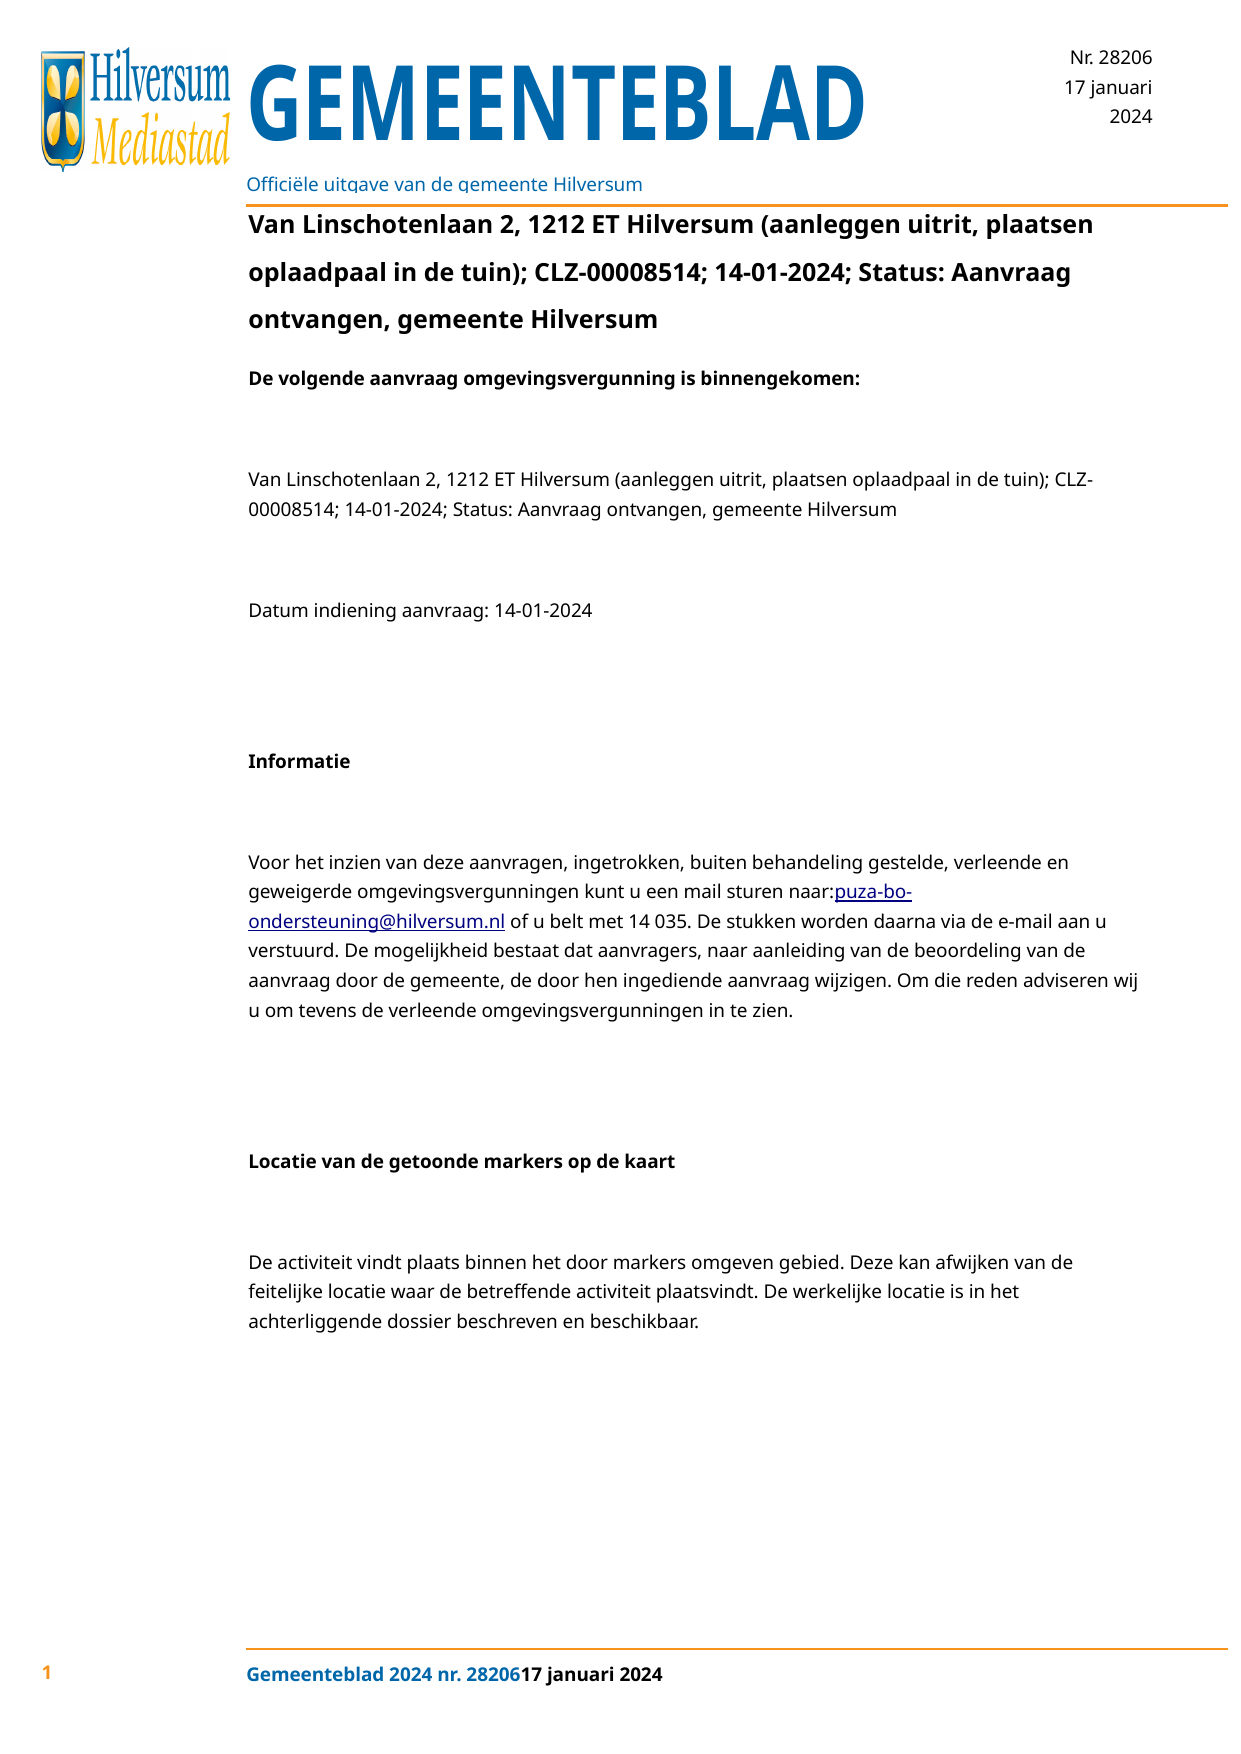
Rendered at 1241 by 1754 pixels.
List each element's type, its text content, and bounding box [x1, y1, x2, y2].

text Van Linschotenlaan 2, 1212 ET Hilversum (aanleggen uitrit, plaatsen oplaadpaal in de tuin); CLZ-00008514; 14-01-2024; Status: Aanvraag ontvangen, gemeente Hilversum [248, 207, 1152, 336]
text Voor het inzien van deze aanvragen, ingetrokken, buiten behandeling gestelde, verleende en geweigerde omgevingsvergunningen kunt u een mail sturen naar:puza-bo-ondersteuning@hilversum.nl of u belt met 14 035. De stukken worden daarna via de e-mail aan u verstuurd. De mogelijkheid bestaat dat aanvragers, naar aanleiding van de beoordeling van de aanvraag door de gemeente, de door hen ingediende aanvraag wijzigen. Om die reden adviseren wij u om tevens de verleende omgevingsvergunningen in te zien. [248, 849, 1152, 1022]
text Informatie [248, 748, 1152, 774]
picture [41, 47, 231, 172]
text De activiteit vindt plaats binnen het door markers omgeven gebied. Deze kan afwijken van de feitelijke locatie waar de betreffende activiteit plaatsvindt. De werkelijke locatie is in het achterliggende dossier beschreven en beschikbaar. [248, 1249, 1152, 1334]
text Van Linschotenlaan 2, 1212 ET Hilversum (aanleggen uitrit, plaatsen oplaadpaal in de tuin); CLZ-00008514; 14-01-2024; Status: Aanvraag ontvangen, gemeente Hilversum [248, 466, 1152, 522]
text Locatie van de getoonde markers op de kaart [248, 1148, 1152, 1174]
text De volgende aanvraag omgevingsvergunning is binnengekomen: [248, 366, 1152, 391]
text Datum indiening aanvraag: 14-01-2024 [248, 597, 1152, 622]
